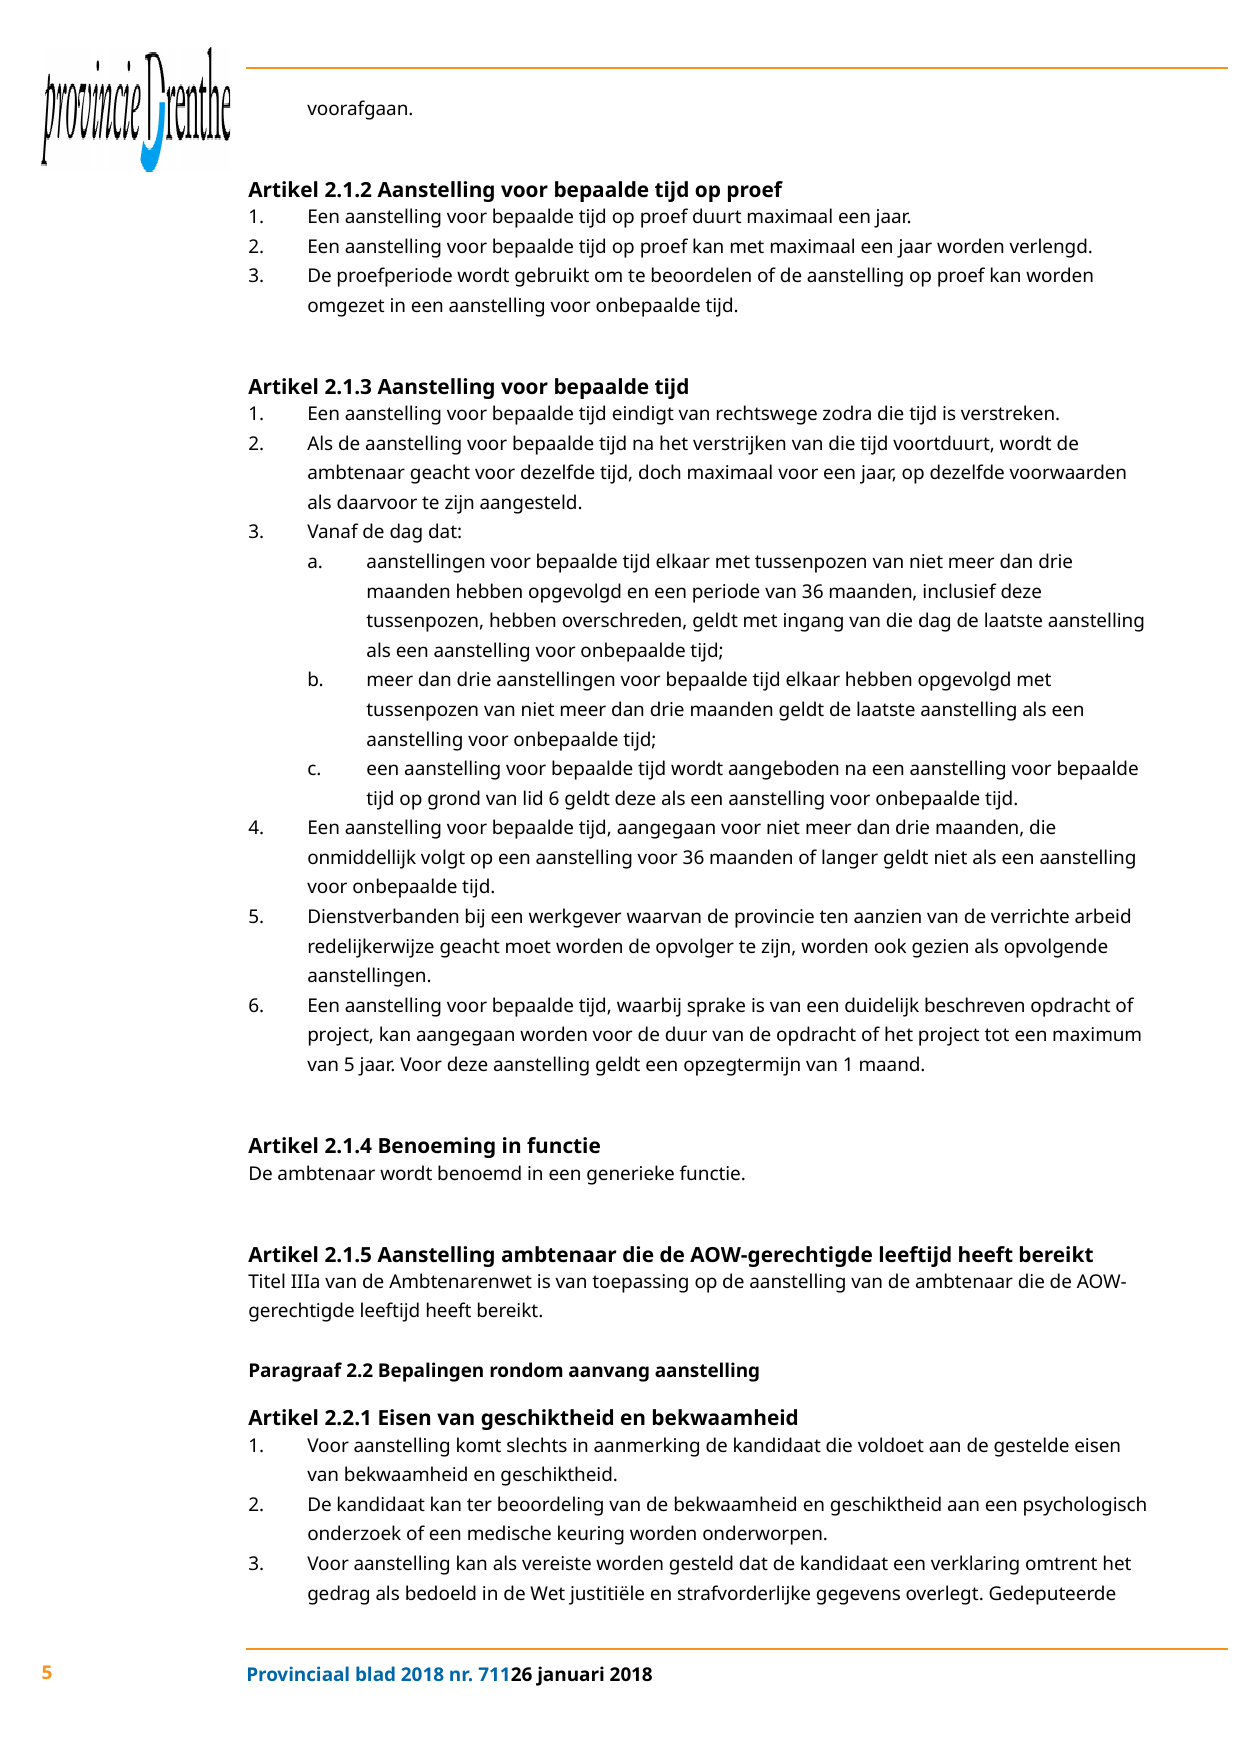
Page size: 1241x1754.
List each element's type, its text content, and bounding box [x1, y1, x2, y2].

list De kandidaat kan ter beoordeling van de bekwaamheid en geschiktheid aan een psychologisch onderzoek of een medische keuring worden onderworpen. [248, 1491, 1152, 1546]
list Als de aanstelling voor bepaalde tijd na het verstrijken van die tijd voortduurt, wordt de ambtenaar geacht voor dezelfde tijd, doch maximaal voor een jaar, op dezelfde voorwaarden als daarvoor te zijn aangesteld. [248, 430, 1152, 515]
list Vanaf de dag dat: [248, 519, 1152, 544]
list Een aanstelling voor bepaalde tijd op proef kan met maximaal een jaar worden verlengd. [248, 233, 1152, 258]
list Voor aanstelling kan als vereiste worden gesteld dat de kandidaat een verklaring omtrent het gedrag als bedoeld in de Wet justitiële en strafvorderlijke gegevens overlegt. Gedeputeerde [248, 1550, 1152, 1606]
text Artikel 2.1.4 Benoeming in functie [248, 1131, 1152, 1160]
text Artikel 2.1.2 Aanstelling voor bepaalde tijd op proef [248, 175, 1152, 203]
list Een aanstelling voor bepaalde tijd op proef duurt maximaal een jaar. [248, 203, 1152, 229]
text Paragraaf 2.2 Bepalingen rondom aanvang aanstelling [248, 1357, 1152, 1383]
list Dienstverbanden bij een werkgever waarvan de provincie ten aanzien van de verrichte arbeid redelijkerwijze geacht moet worden de opvolger te zijn, worden ook gezien als opvolgende aanstellingen. [248, 903, 1152, 988]
list De proefperiode wordt gebruikt om te beoordelen of de aanstelling op proef kan worden omgezet in een aanstelling voor onbepaalde tijd. [248, 262, 1152, 318]
list voorafgaan. [248, 95, 1152, 121]
list Een aanstelling voor bepaalde tijd, waarbij sprake is van een duidelijk beschreven opdracht of project, kan aangegaan worden voor de duur van de opdracht of het project tot een maximum van 5 jaar. Voor deze aanstelling geldt een opzegtermijn van 1 maand. [248, 992, 1152, 1077]
text Artikel 2.2.1 Eisen van geschiktheid en bekwaamheid [248, 1403, 1152, 1432]
list Een aanstelling voor bepaalde tijd eindigt van rechtswege zodra die tijd is verstreken. [248, 400, 1152, 426]
picture [41, 47, 231, 172]
list Voor aanstelling komt slechts in aanmerking de kandidaat die voldoet aan de gestelde eisen van bekwaamheid en geschiktheid. [248, 1432, 1152, 1487]
text Titel IIIa van de Ambtenarenwet is van toepassing op de aanstelling van de ambtenaar die de AOW-gerechtigde leeftijd heeft bereikt. [248, 1268, 1152, 1323]
text De ambtenaar wordt benoemd in een generieke functie. [248, 1160, 1152, 1185]
text Artikel 2.1.5 Aanstelling ambtenaar die de AOW-gerechtigde leeftijd heeft bereikt [248, 1240, 1152, 1268]
list Een aanstelling voor bepaalde tijd, aangegaan voor niet meer dan drie maanden, die onmiddellijk volgt op een aanstelling voor 36 maanden of langer geldt niet als een aanstelling voor onbepaalde tijd. [248, 814, 1152, 899]
list aanstellingen voor bepaalde tijd elkaar met tussenpozen van niet meer dan drie maanden hebben opgevolgd en een periode van 36 maanden, inclusief deze tussenpozen, hebben overschreden, geldt met ingang van die dag de laatste aanstelling als een aanstelling voor onbepaalde tijd; [307, 548, 1152, 663]
list een aanstelling voor bepaalde tijd wordt aangeboden na een aanstelling voor bepaalde tijd op grond van lid 6 geldt deze als een aanstelling voor onbepaalde tijd. [307, 755, 1152, 811]
list meer dan drie aanstellingen voor bepaalde tijd elkaar hebben opgevolgd met tussenpozen van niet meer dan drie maanden geldt de laatste aanstelling als een aanstelling voor onbepaalde tijd; [307, 667, 1152, 752]
text Artikel 2.1.3 Aanstelling voor bepaalde tijd [248, 372, 1152, 400]
